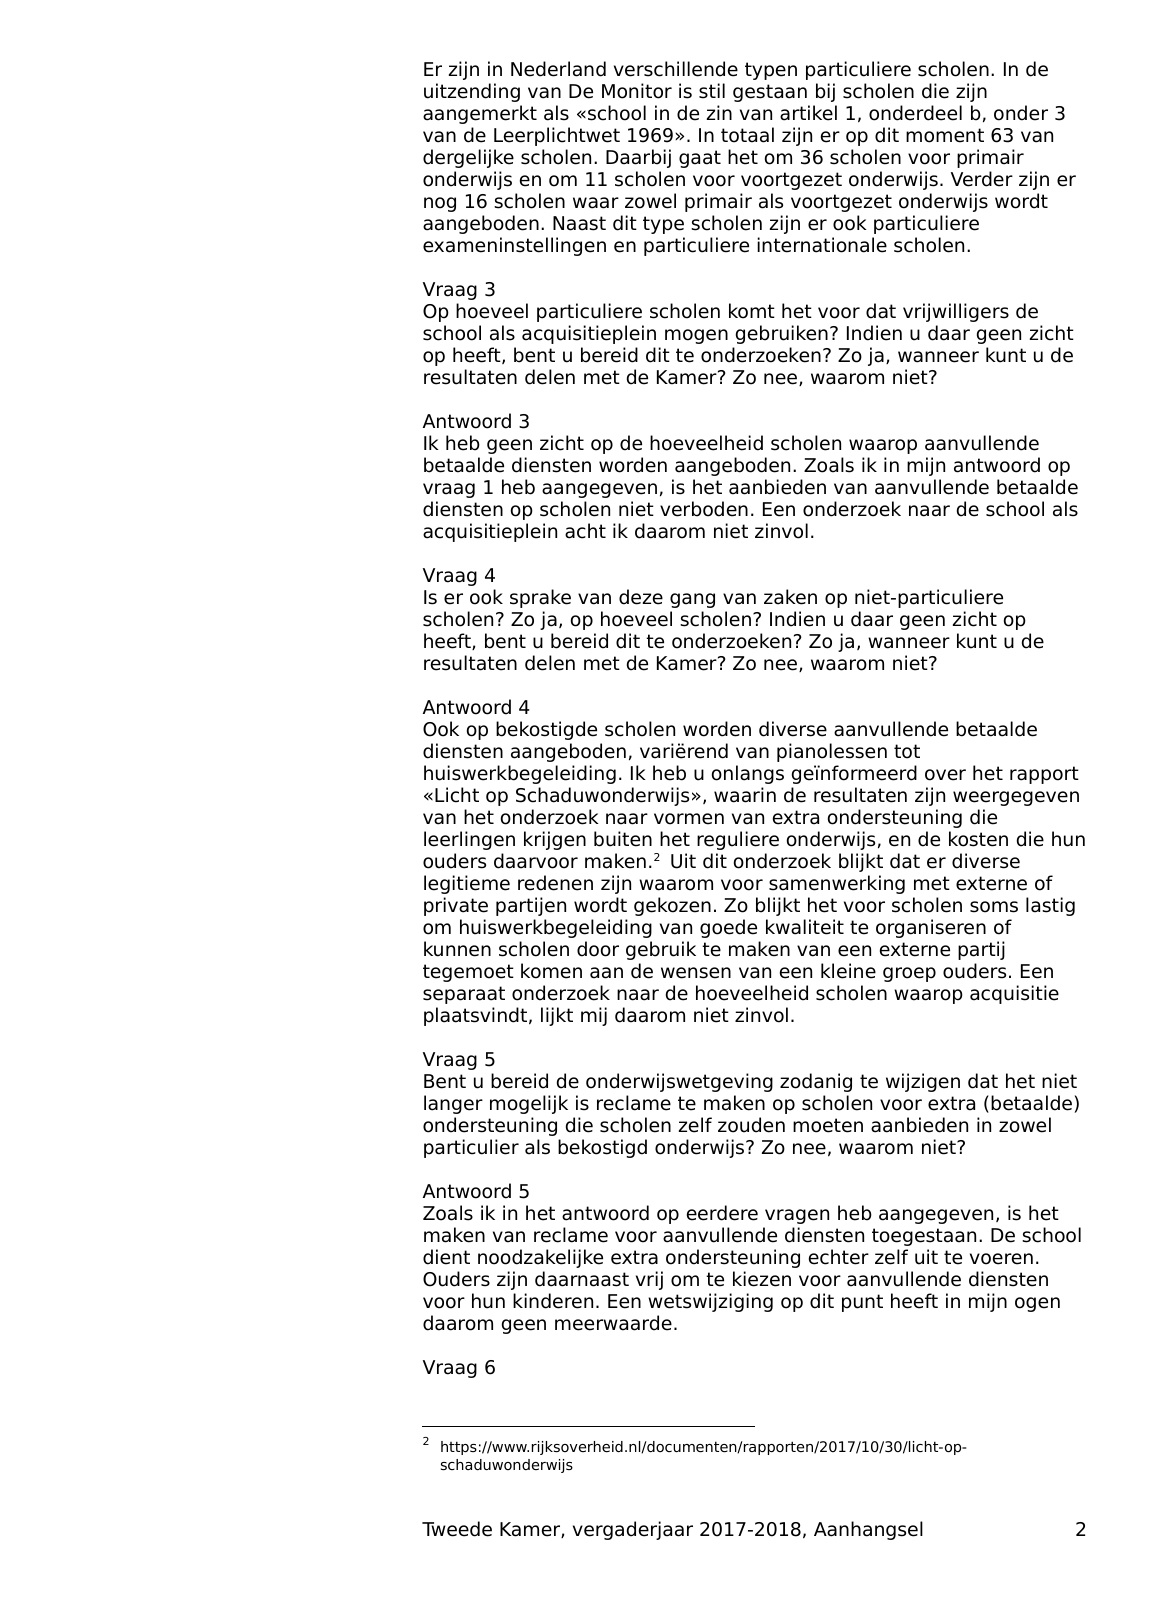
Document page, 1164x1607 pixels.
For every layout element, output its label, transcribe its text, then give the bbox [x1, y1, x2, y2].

text Zoals ik in het antwoord op eerdere vragen heb aangegeven, is het maken van reclame voor aanvullende diensten toegestaan. De school dient noodzakelijke extra ondersteuning echter zelf uit te voeren. Ouders zijn daarnaast vrij om te kiezen voor aanvullende diensten voor hun kinderen. Een wetswijziging op dit punt heeft in mijn ogen daarom geen meerwaarde. [422, 1203, 1087, 1335]
text Vraag 4 [422, 565, 1087, 587]
text Op hoeveel particuliere scholen komt het voor dat vrijwilligers de school als acquisitieplein mogen gebruiken? Indien u daar geen zicht op heeft, bent u bereid dit te onderzoeken? Zo ja, wanneer kunt u de resultaten delen met de Kamer? Zo nee, waarom niet? [422, 301, 1087, 389]
text Bent u bereid de onderwijswetgeving zodanig te wijzigen dat het niet langer mogelijk is reclame te maken op scholen voor extra (betaalde) ondersteuning die scholen zelf zouden moeten aanbieden in zowel particulier als bekostigd onderwijs? Zo nee, waarom niet? [422, 1071, 1087, 1159]
text Ik heb geen zicht op de hoeveelheid scholen waarop aanvullende betaalde diensten worden aangeboden. Zoals ik in mijn antwoord op vraag 1 heb aangegeven, is het aanbieden van aanvullende betaalde diensten op scholen niet verboden. Een onderzoek naar de school als acquisitieplein acht ik daarom niet zinvol. [422, 433, 1087, 543]
text Er zijn in Nederland verschillende typen particuliere scholen. In de uitzending van De Monitor is stil gestaan bij scholen die zijn aangemerkt als «school in de zin van artikel 1, onderdeel b, onder 3 van de Leerplichtwet 1969». In totaal zijn er op dit moment 63 van dergelijke scholen. Daarbij gaat het om 36 scholen voor primair onderwijs en om 11 scholen voor voortgezet onderwijs. Verder zijn er nog 16 scholen waar zowel primair als voortgezet onderwijs wordt aangeboden. Naast dit type scholen zijn er ook particuliere exameninstellingen en particuliere internationale scholen. [422, 59, 1087, 257]
text Antwoord 4 [422, 697, 1087, 719]
text Vraag 5 [422, 1049, 1087, 1071]
text Ook op bekostigde scholen worden diverse aanvullende betaalde diensten aangeboden, variërend van pianolessen tot huiswerkbegeleiding. Ik heb u onlangs geïnformeerd over het rapport «Licht op Schaduwonderwijs», waarin de resultaten zijn weergegeven van het onderzoek naar vormen van extra ondersteuning die leerlingen krijgen buiten het reguliere onderwijs, en de kosten die hun ouders daarvoor maken. Uit dit onderzoek blijkt dat er diverse legitieme redenen zijn waarom voor samenwerking met externe of private partijen wordt gekozen. Zo blijkt het voor scholen soms lastig om huiswerkbegeleiding van goede kwaliteit te organiseren of kunnen scholen door gebruik te maken van een externe partij tegemoet komen aan de wensen van een kleine groep ouders. Een separaat onderzoek naar de hoeveelheid scholen waarop acquisitie plaatsvindt, lijkt mij daarom niet zinvol. [422, 719, 1087, 1027]
text https://www.rijksoverheid.nl/documenten/rapporten/2017/10/30/licht-op-schaduwonderwijs [422, 1435, 1087, 1474]
text Is er ook sprake van deze gang van zaken op niet-particuliere scholen? Zo ja, op hoeveel scholen? Indien u daar geen zicht op heeft, bent u bereid dit te onderzoeken? Zo ja, wanneer kunt u de resultaten delen met de Kamer? Zo nee, waarom niet? [422, 587, 1087, 675]
text Antwoord 3 [422, 411, 1087, 433]
text Vraag 3 [422, 279, 1087, 301]
text Antwoord 5 [422, 1181, 1087, 1203]
text Vraag 6 [422, 1357, 1087, 1379]
